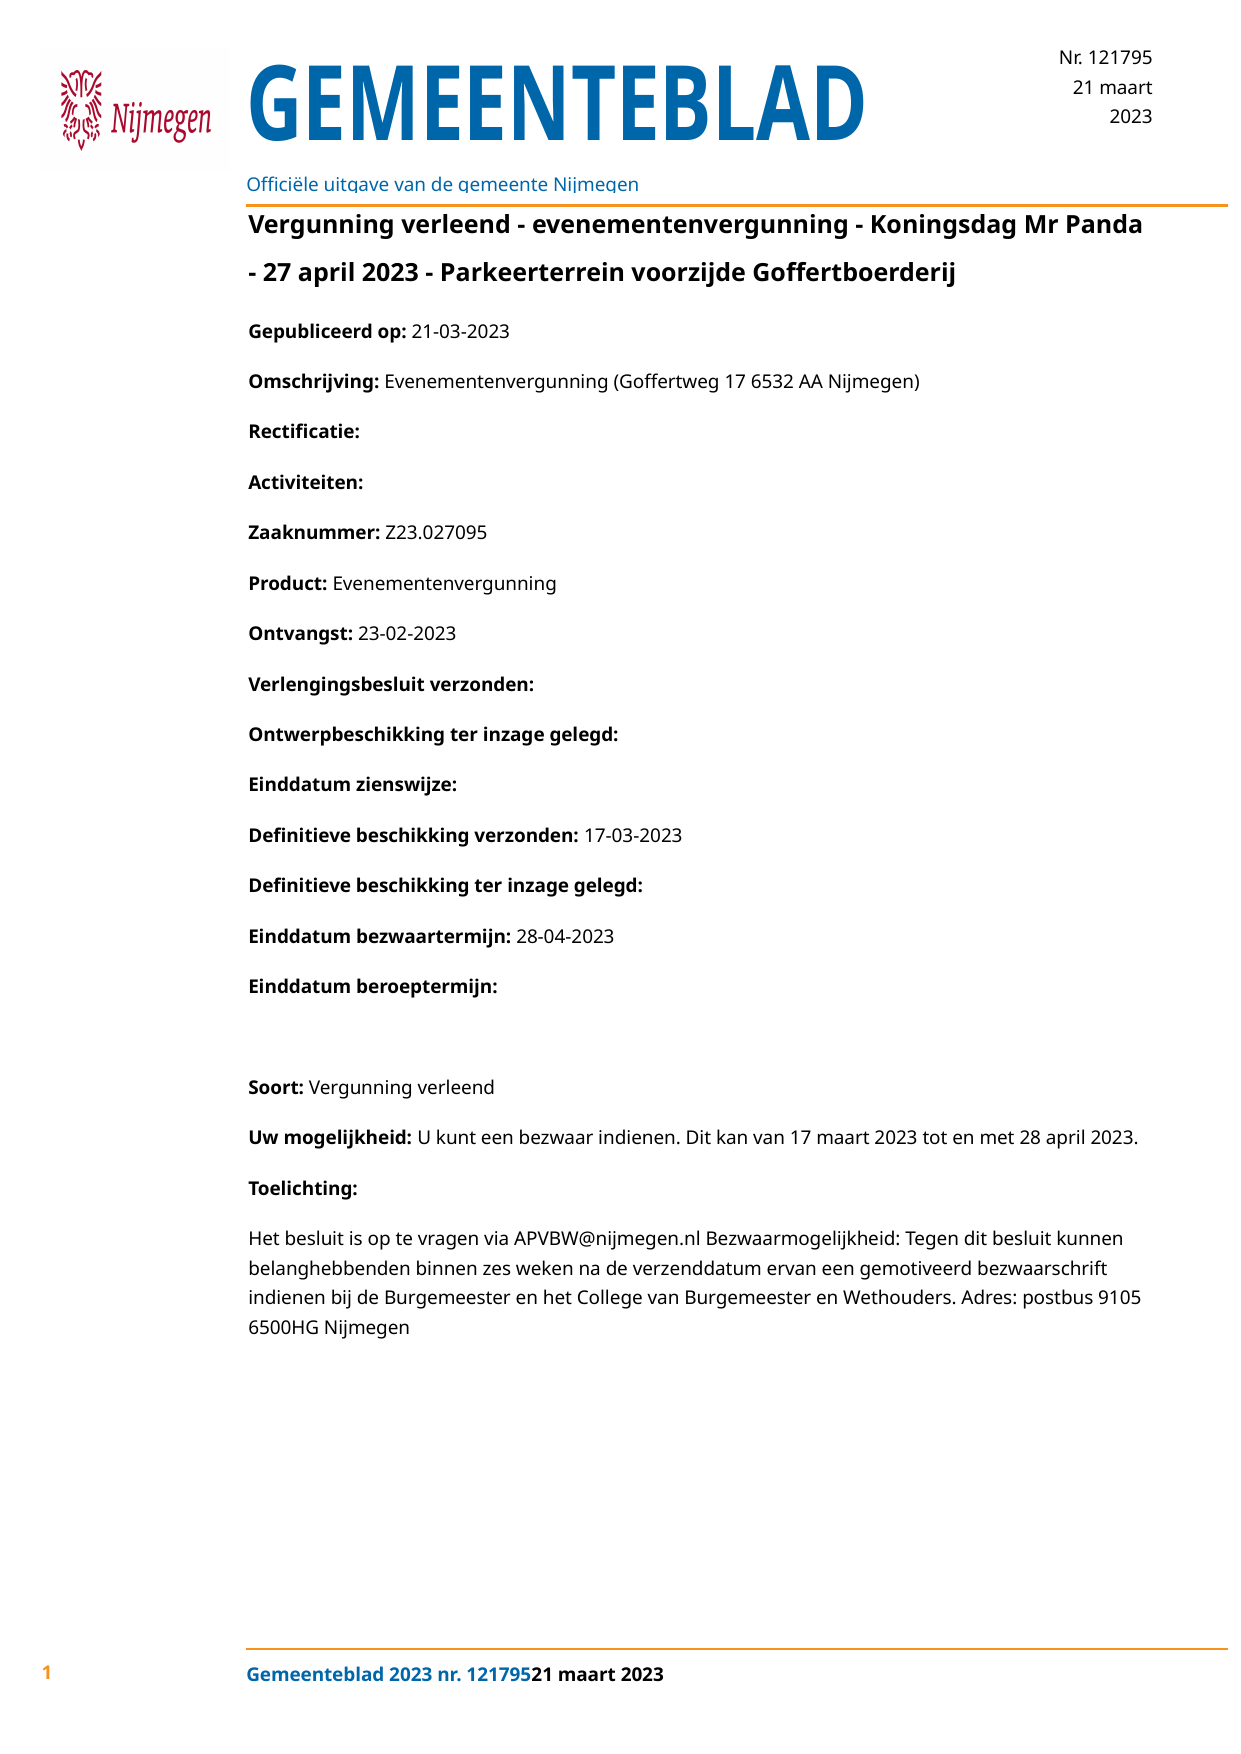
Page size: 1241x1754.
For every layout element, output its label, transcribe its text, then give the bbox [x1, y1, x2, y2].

text Einddatum zienswijze: [248, 772, 1152, 797]
text Het besluit is op te vragen via APVBW@nijmegen.nl Bezwaarmogelijkheid: Tegen dit besluit kunnen belanghebbenden binnen zes weken na de verzenddatum ervan een gemotiveerd bezwaarschrift indienen bij de Burgemeester en het College van Burgemeester en Wethouders. Adres: postbus 9105 6500HG Nijmegen [248, 1225, 1152, 1340]
text Ontwerpbeschikking ter inzage gelegd: [248, 721, 1152, 747]
text Einddatum beroeptermijn: [248, 973, 1152, 999]
text Toelichting: [248, 1175, 1152, 1201]
text Omschrijving: Evenementenvergunning (Goffertweg 17 6532 AA Nijmegen) [248, 368, 1152, 394]
text Gepubliceerd op: 21-03-2023 [248, 318, 1152, 344]
text Ontvangst: 23-02-2023 [248, 620, 1152, 646]
text Activiteiten: [248, 469, 1152, 495]
text Definitieve beschikking verzonden: 17-03-2023 [248, 822, 1152, 848]
text Soort: Vergunning verleend [248, 1074, 1152, 1100]
picture [41, 47, 231, 172]
text Rectificatie: [248, 419, 1152, 444]
text Vergunning verleend - evenementenvergunning - Koningsdag Mr Panda - 27 april 2023 - Parkeerterrein voorzijde Goffertboerderij [248, 207, 1152, 288]
text Zaaknummer: Z23.027095 [248, 519, 1152, 545]
text Einddatum bezwaartermijn: 28-04-2023 [248, 923, 1152, 949]
text Product: Evenementenvergunning [248, 570, 1152, 596]
text Definitieve beschikking ter inzage gelegd: [248, 872, 1152, 898]
text Verlengingsbesluit verzonden: [248, 671, 1152, 697]
text Uw mogelijkheid: U kunt een bezwaar indienen. Dit kan van 17 maart 2023 tot en met 28 april 2023. [248, 1124, 1152, 1150]
